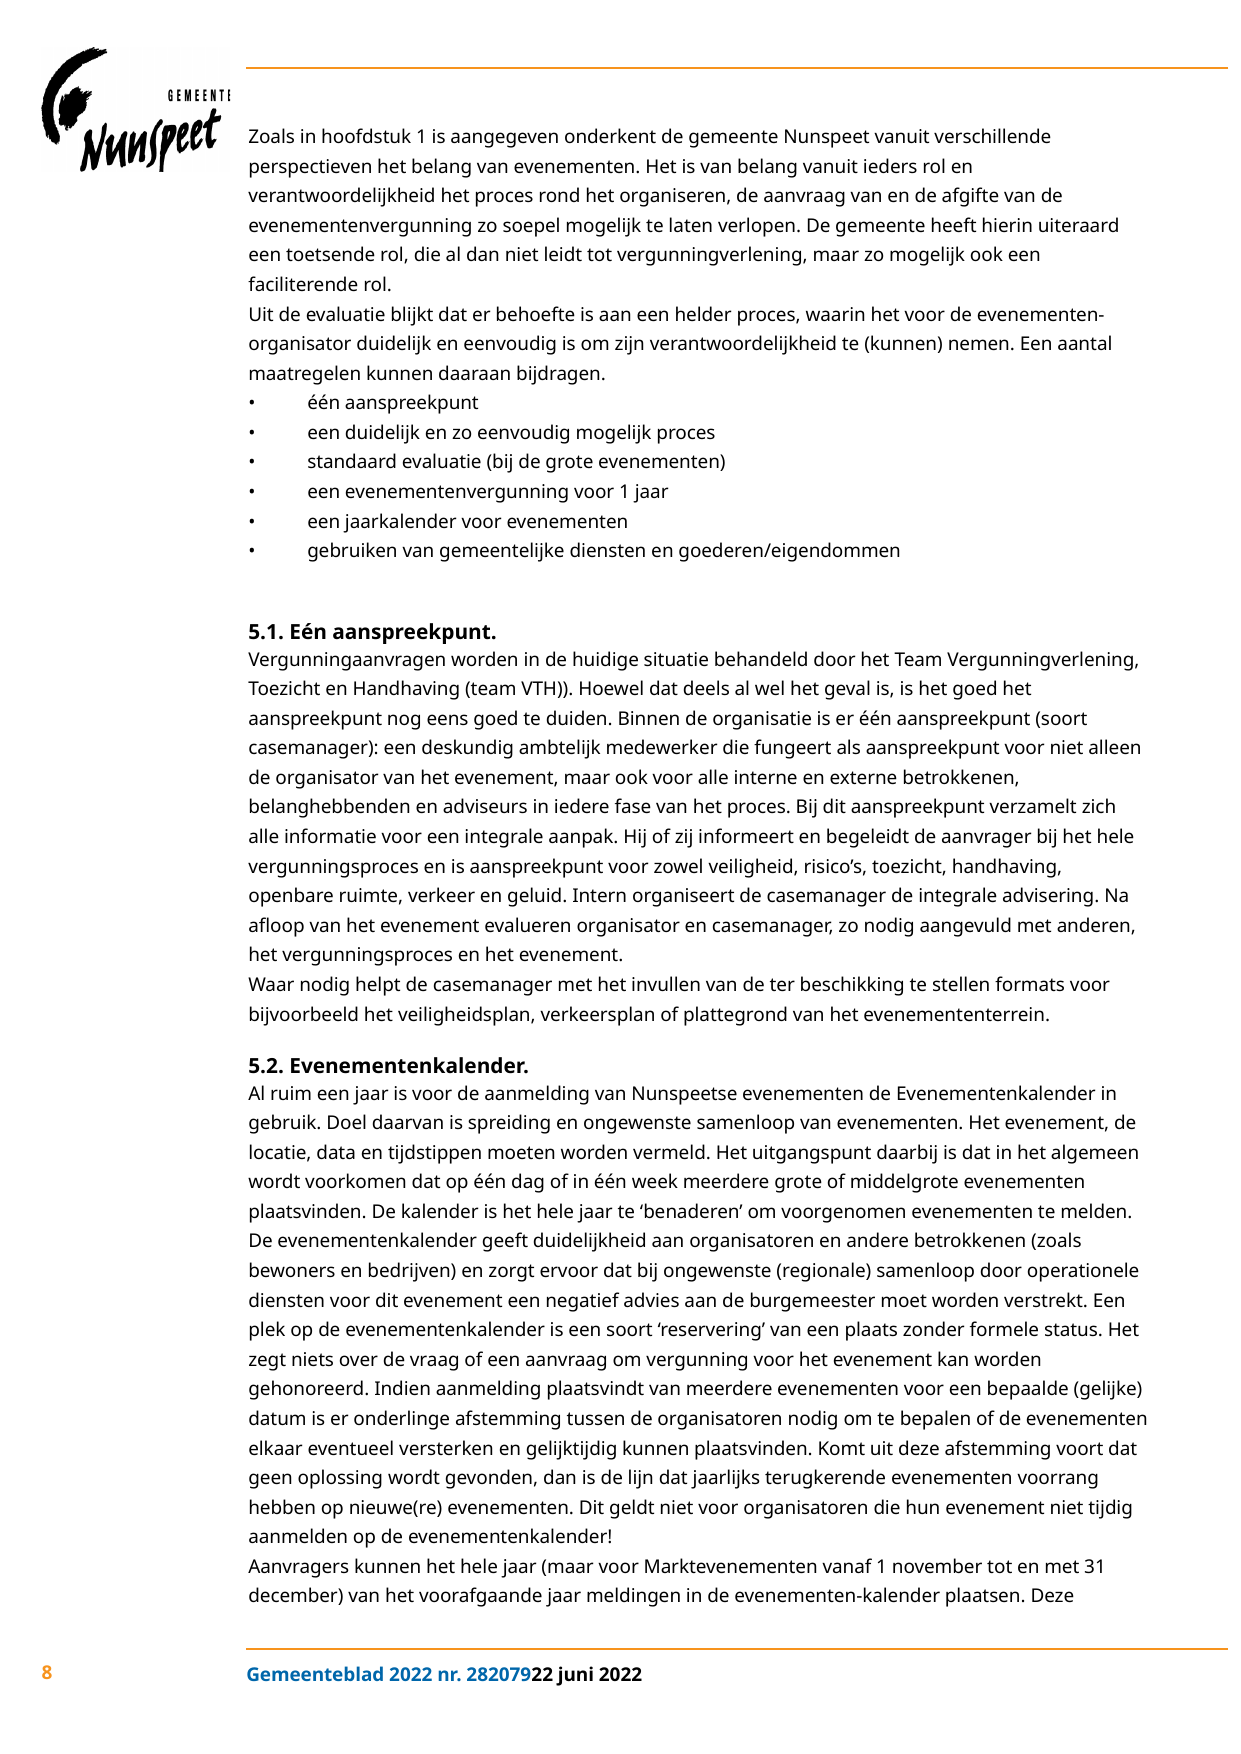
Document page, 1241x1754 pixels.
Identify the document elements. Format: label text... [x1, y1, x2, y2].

text Waar nodig helpt de casemanager met het invullen van de ter beschikking te stellen formats voor bijvoorbeeld het veiligheidsplan, verkeersplan of plattegrond van het evenemententerrein. [248, 971, 1152, 1027]
text Aanvragers kunnen het hele jaar (maar voor Marktevenementen vanaf 1 november tot en met 31 december) van het voorafgaande jaar meldingen in de evenementen-kalender plaatsen. Deze [248, 1553, 1152, 1608]
list gebruiken van gemeentelijke diensten en goederen/eigendommen [248, 537, 1152, 563]
text 5.2. Evenementenkalender. [248, 1051, 1152, 1080]
text Zoals in hoofdstuk 1 is aangegeven onderkent de gemeente Nunspeet vanuit verschillende perspectieven het belang van evenementen. Het is van belang vanuit ieders rol en verantwoordelijkheid het proces rond het organiseren, de aanvraag van en de afgifte van de evenementenvergunning zo soepel mogelijk te laten verlopen. De gemeente heeft hierin uiteraard een toetsende rol, die al dan niet leidt tot vergunningverlening, maar zo mogelijk ook een faciliterende rol. [248, 123, 1152, 297]
list standaard evaluatie (bij de grote evenementen) [248, 449, 1152, 474]
text 5.1. Eén aanspreekpunt. [248, 617, 1152, 646]
list een jaarkalender voor evenementen [248, 508, 1152, 533]
text De evenementenkalender geeft duidelijkheid aan organisatoren en andere betrokkenen (zoals bewoners en bedrijven) en zorgt ervoor dat bij ongewenste (regionale) samenloop door operationele diensten voor dit evenement een negatief advies aan de burgemeester moet worden verstrekt. Een plek op de evenementenkalender is een soort ‘reservering’ van een plaats zonder formele status. Het zegt niets over de vraag of een aanvraag om vergunning voor het evenement kan worden gehonoreerd. Indien aanmelding plaatsvindt van meerdere evenementen voor een bepaalde (gelijke) datum is er onderlinge afstemming tussen de organisatoren nodig om te bepalen of de evenementen elkaar eventueel versterken en gelijktijdig kunnen plaatsvinden. Komt uit deze afstemming voort dat geen oplossing wordt gevonden, dan is de lijn dat jaarlijks terugkerende evenementen voorrang hebben op nieuwe(re) evenementen. Dit geldt niet voor organisatoren die hun evenement niet tijdig aanmelden op de evenementenkalender! [248, 1228, 1152, 1549]
text Vergunningaanvragen worden in de huidige situatie behandeld door het Team Vergunningverlening, Toezicht en Handhaving (team VTH)). Hoewel dat deels al wel het geval is, is het goed het aanspreekpunt nog eens goed te duiden. Binnen de organisatie is er één aanspreekpunt (soort casemanager): een deskundig ambtelijk medewerker die fungeert als aanspreekpunt voor niet alleen de organisator van het evenement, maar ook voor alle interne en externe betrokkenen, belanghebbenden en adviseurs in iedere fase van het proces. Bij dit aanspreekpunt verzamelt zich alle informatie voor een integrale aanpak. Hij of zij informeert en begeleidt de aanvrager bij het hele vergunningsproces en is aanspreekpunt voor zowel veiligheid, risico’s, toezicht, handhaving, openbare ruimte, verkeer en geluid. Intern organiseert de casemanager de integrale advisering. Na afloop van het evenement evalueren organisator en casemanager, zo nodig aangevuld met anderen, het vergunningsproces en het evenement. [248, 646, 1152, 967]
list een evenementenvergunning voor 1 jaar [248, 478, 1152, 504]
picture [41, 47, 231, 172]
text Uit de evaluatie blijkt dat er behoefte is aan een helder proces, waarin het voor de evenementen-organisator duidelijk en eenvoudig is om zijn verantwoordelijkheid te (kunnen) nemen. Een aantal maatregelen kunnen daaraan bijdragen. [248, 301, 1152, 386]
list een duidelijk en zo eenvoudig mogelijk proces [248, 419, 1152, 445]
text Al ruim een jaar is voor de aanmelding van Nunspeetse evenementen de Evenementenkalender in gebruik. Doel daarvan is spreiding en ongewenste samenloop van evenementen. Het evenement, de locatie, data en tijdstippen moeten worden vermeld. Het uitgangspunt daarbij is dat in het algemeen wordt voorkomen dat op één dag of in één week meerdere grote of middelgrote evenementen plaatsvinden. De kalender is het hele jaar te ‘benaderen’ om voorgenomen evenementen te melden. [248, 1080, 1152, 1224]
list één aanspreekpunt [248, 389, 1152, 415]
